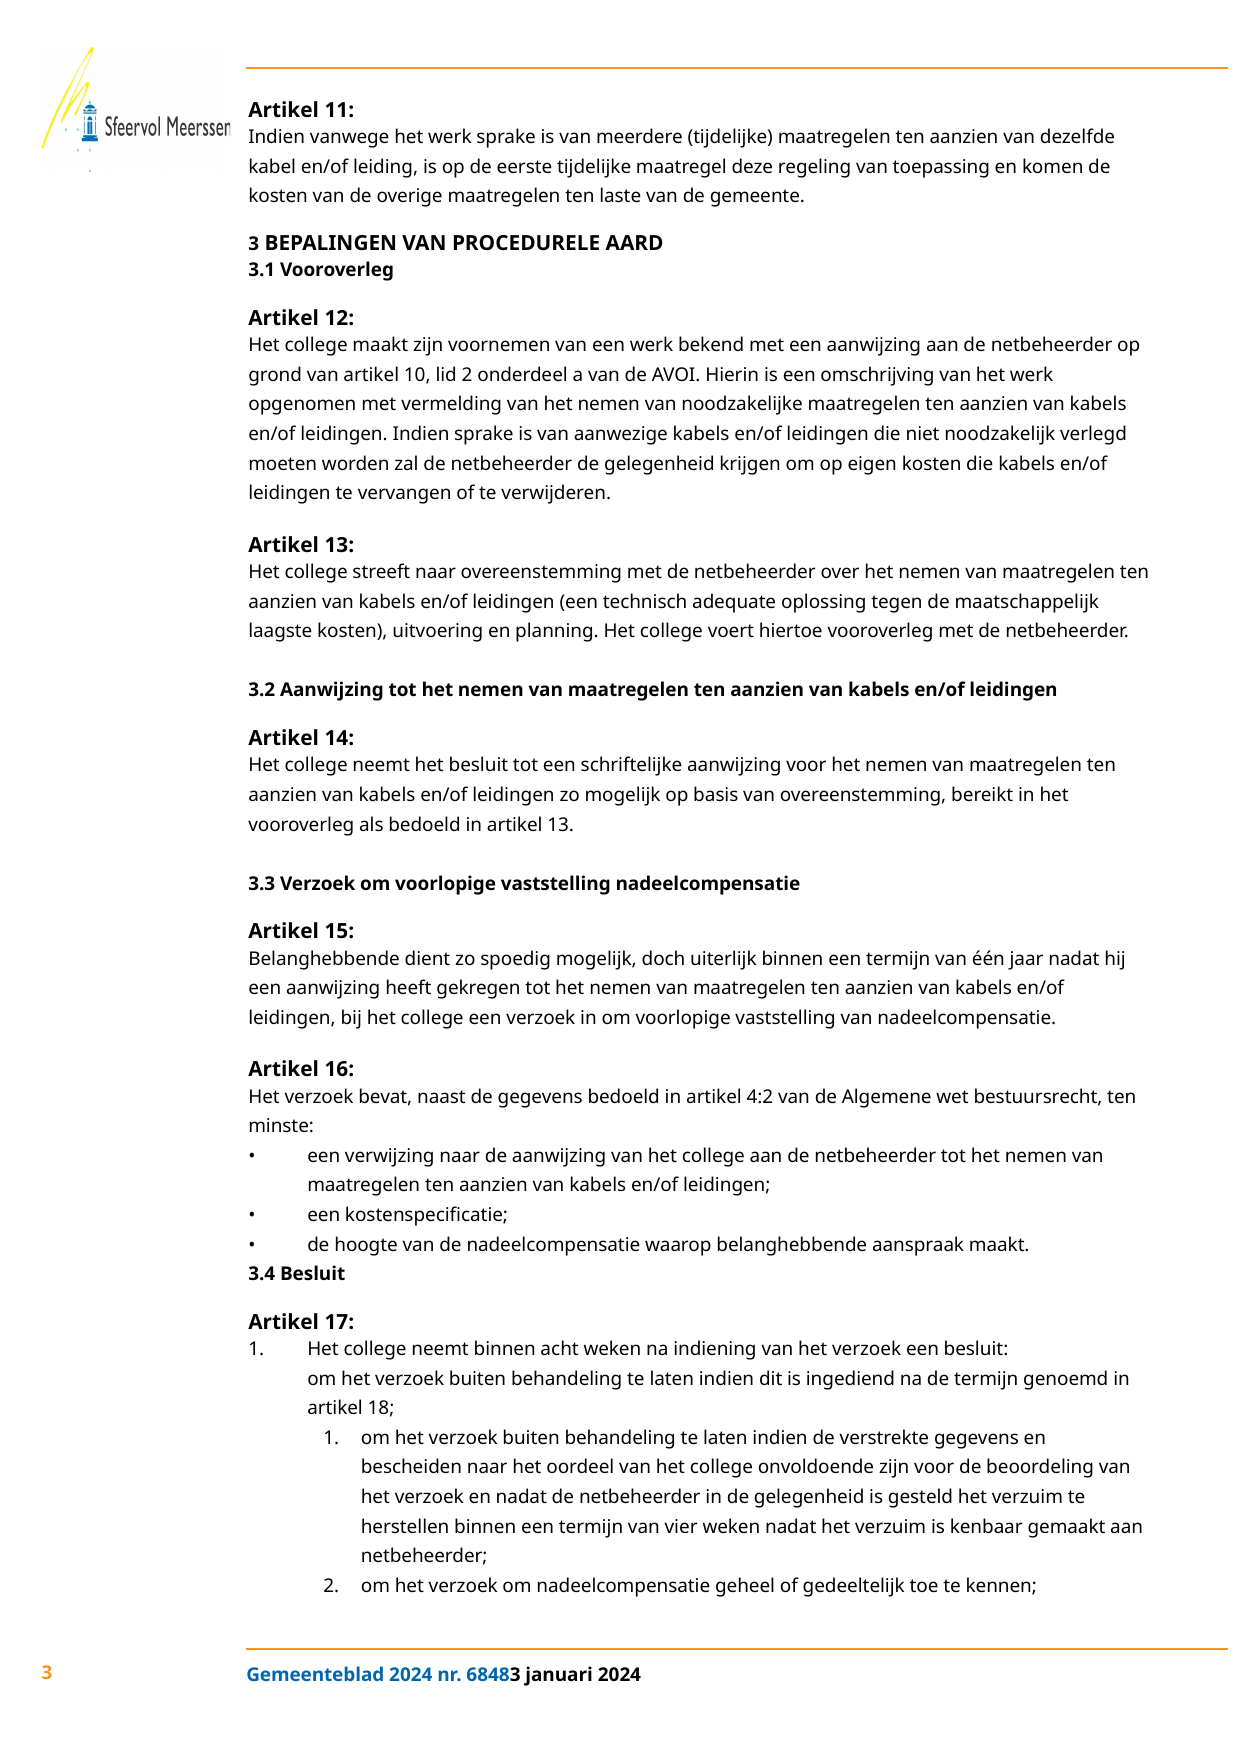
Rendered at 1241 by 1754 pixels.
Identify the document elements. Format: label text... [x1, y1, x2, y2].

text Artikel 12: [248, 303, 1152, 331]
list een kostenspecificatie; [248, 1201, 1152, 1227]
text Het college neemt het besluit tot een schriftelijke aanwijzing voor het nemen van maatregelen ten aanzien van kabels en/of leidingen zo mogelijk op basis van overeenstemming, bereikt in het vooroverleg als bedoeld in artikel 13. [248, 752, 1152, 836]
text 3.3 Verzoek om voorlopige vaststelling nadeelcompensatie [248, 870, 1152, 896]
list om het verzoek buiten behandeling te laten indien dit is ingediend na de termijn genoemd in artikel 18; [248, 1365, 1152, 1420]
text 3.2 Aanwijzing tot het nemen van maatregelen ten aanzien van kabels en/of leidingen [248, 677, 1152, 702]
list om het verzoek buiten behandeling te laten indien de verstrekte gegevens en bescheiden naar het oordeel van het college onvoldoende zijn voor de beoordeling van het verzoek en nadat de netbeheerder in de gelegenheid is gesteld het verzuim te herstellen binnen een termijn van vier weken nadat het verzuim is kenbaar gemaakt aan netbeheerder; [323, 1424, 1152, 1568]
list om het verzoek om nadeelcompensatie geheel of gedeeltelijk toe te kennen; [323, 1572, 1152, 1598]
text Artikel 13: [248, 530, 1152, 558]
text Indien vanwege het werk sprake is van meerdere (tijdelijke) maatregelen ten aanzien van dezelfde kabel en/of leiding, is op de eerste tijdelijke maatregel deze regeling van toepassing en komen de kosten van de overige maatregelen ten laste van de gemeente. [248, 123, 1152, 208]
text Artikel 17: [248, 1307, 1152, 1335]
text Het college streeft naar overeenstemming met de netbeheerder over het nemen van maatregelen ten aanzien van kabels en/of leidingen (een technisch adequate oplossing tegen de maatschappelijk laagste kosten), uitvoering en planning. Het college voert hiertoe vooroverleg met de netbeheerder. [248, 558, 1152, 643]
text Artikel 11: [248, 95, 1152, 123]
text Belanghebbende dient zo spoedig mogelijk, doch uiterlijk binnen een termijn van één jaar nadat hij een aanwijzing heeft gekregen tot het nemen van maatregelen ten aanzien van kabels en/of leidingen, bij het college een verzoek in om voorlopige vaststelling van nadeelcompensatie. [248, 945, 1152, 1030]
text Het verzoek bevat, naast de gegevens bedoeld in artikel 4:2 van de Algemene wet bestuursrecht, ten minste: [248, 1083, 1152, 1138]
text Artikel 16: [248, 1054, 1152, 1083]
text 3 BEPALINGEN VAN PROCEDURELE AARD [248, 228, 1152, 256]
list Het college neemt binnen acht weken na indiening van het verzoek een besluit: [248, 1335, 1152, 1361]
list een verwijzing naar de aanwijzing van het college aan de netbeheerder tot het nemen van maatregelen ten aanzien van kabels en/of leidingen; [248, 1142, 1152, 1197]
text Artikel 14: [248, 723, 1152, 752]
text 3.4 Besluit [248, 1260, 1152, 1286]
text 3.1 Vooroverleg [248, 256, 1152, 282]
list de hoogte van de nadeelcompensatie waarop belanghebbende aanspraak maakt. [248, 1231, 1152, 1257]
text Artikel 15: [248, 916, 1152, 945]
text Het college maakt zijn voornemen van een werk bekend met een aanwijzing aan de netbeheerder op grond van artikel 10, lid 2 onderdeel a van de AVOI. Hierin is een omschrijving van het werk opgenomen met vermelding van het nemen van noodzakelijke maatregelen ten aanzien van kabels en/of leidingen. Indien sprake is van aanwezige kabels en/of leidingen die niet noodzakelijk verlegd moeten worden zal de netbeheerder de gelegenheid krijgen om op eigen kosten die kabels en/of leidingen te vervangen of te verwijderen. [248, 331, 1152, 505]
picture [41, 47, 231, 172]
